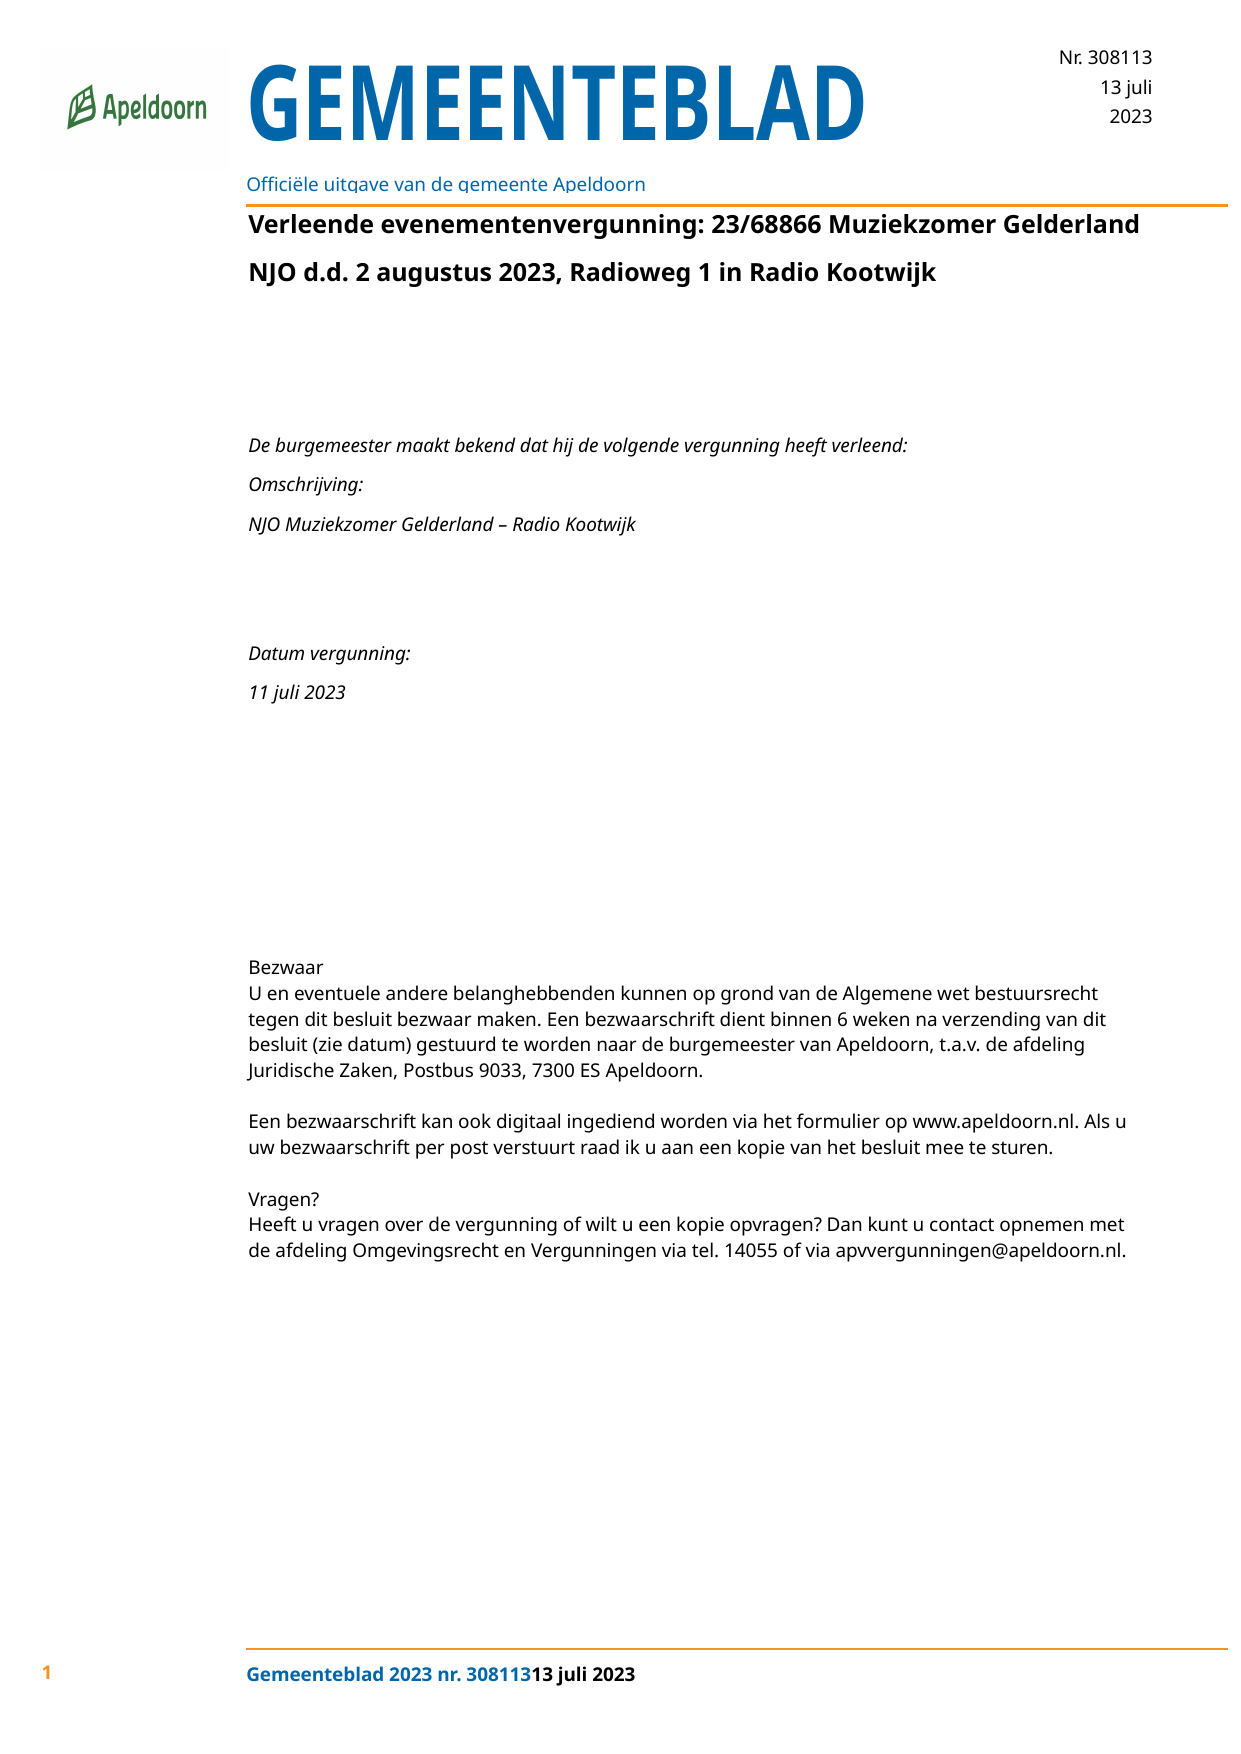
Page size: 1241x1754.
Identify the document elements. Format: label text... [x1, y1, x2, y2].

text Heeft u vragen over de vergunning of wilt u een kopie opvragen? Dan kunt u contact opnemen met de afdeling Omgevingsrecht en Vergunningen via tel. 14055 of via apvvergunningen@apeldoorn.nl. [248, 1212, 1152, 1263]
text Bezwaar [248, 954, 1152, 980]
text Verleende evenementenvergunning: 23/68866 Muziekzomer Gelderland NJO d.d. 2 augustus 2023, Radioweg 1 in Radio Kootwijk [248, 207, 1152, 288]
text Datum vergunning: [248, 640, 1152, 666]
text 11 juli 2023 [248, 679, 1152, 705]
text Een bezwaarschrift kan ook digitaal ingediend worden via het formulier op www.apeldoorn.nl. Als u uw bezwaarschrift per post verstuurt raad ik u aan een kopie van het besluit mee te sturen. [248, 1109, 1152, 1160]
text De burgemeester maakt bekend dat hij de volgende vergunning heeft verleend: [248, 432, 1152, 458]
picture [41, 47, 231, 172]
text U en eventuele andere belanghebbenden kunnen op grond van de Algemene wet bestuursrecht tegen dit besluit bezwaar maken. Een bezwaarschrift dient binnen 6 weken na verzending van dit besluit (zie datum) gestuurd te worden naar de burgemeester van Apeldoorn, t.a.v. de afdeling Juridische Zaken, Postbus 9033, 7300 ES Apeldoorn. [248, 980, 1152, 1083]
text Omschrijving: [248, 472, 1152, 497]
text Vragen? [248, 1186, 1152, 1212]
text NJO Muziekzomer Gelderland – Radio Kootwijk [248, 511, 1152, 537]
